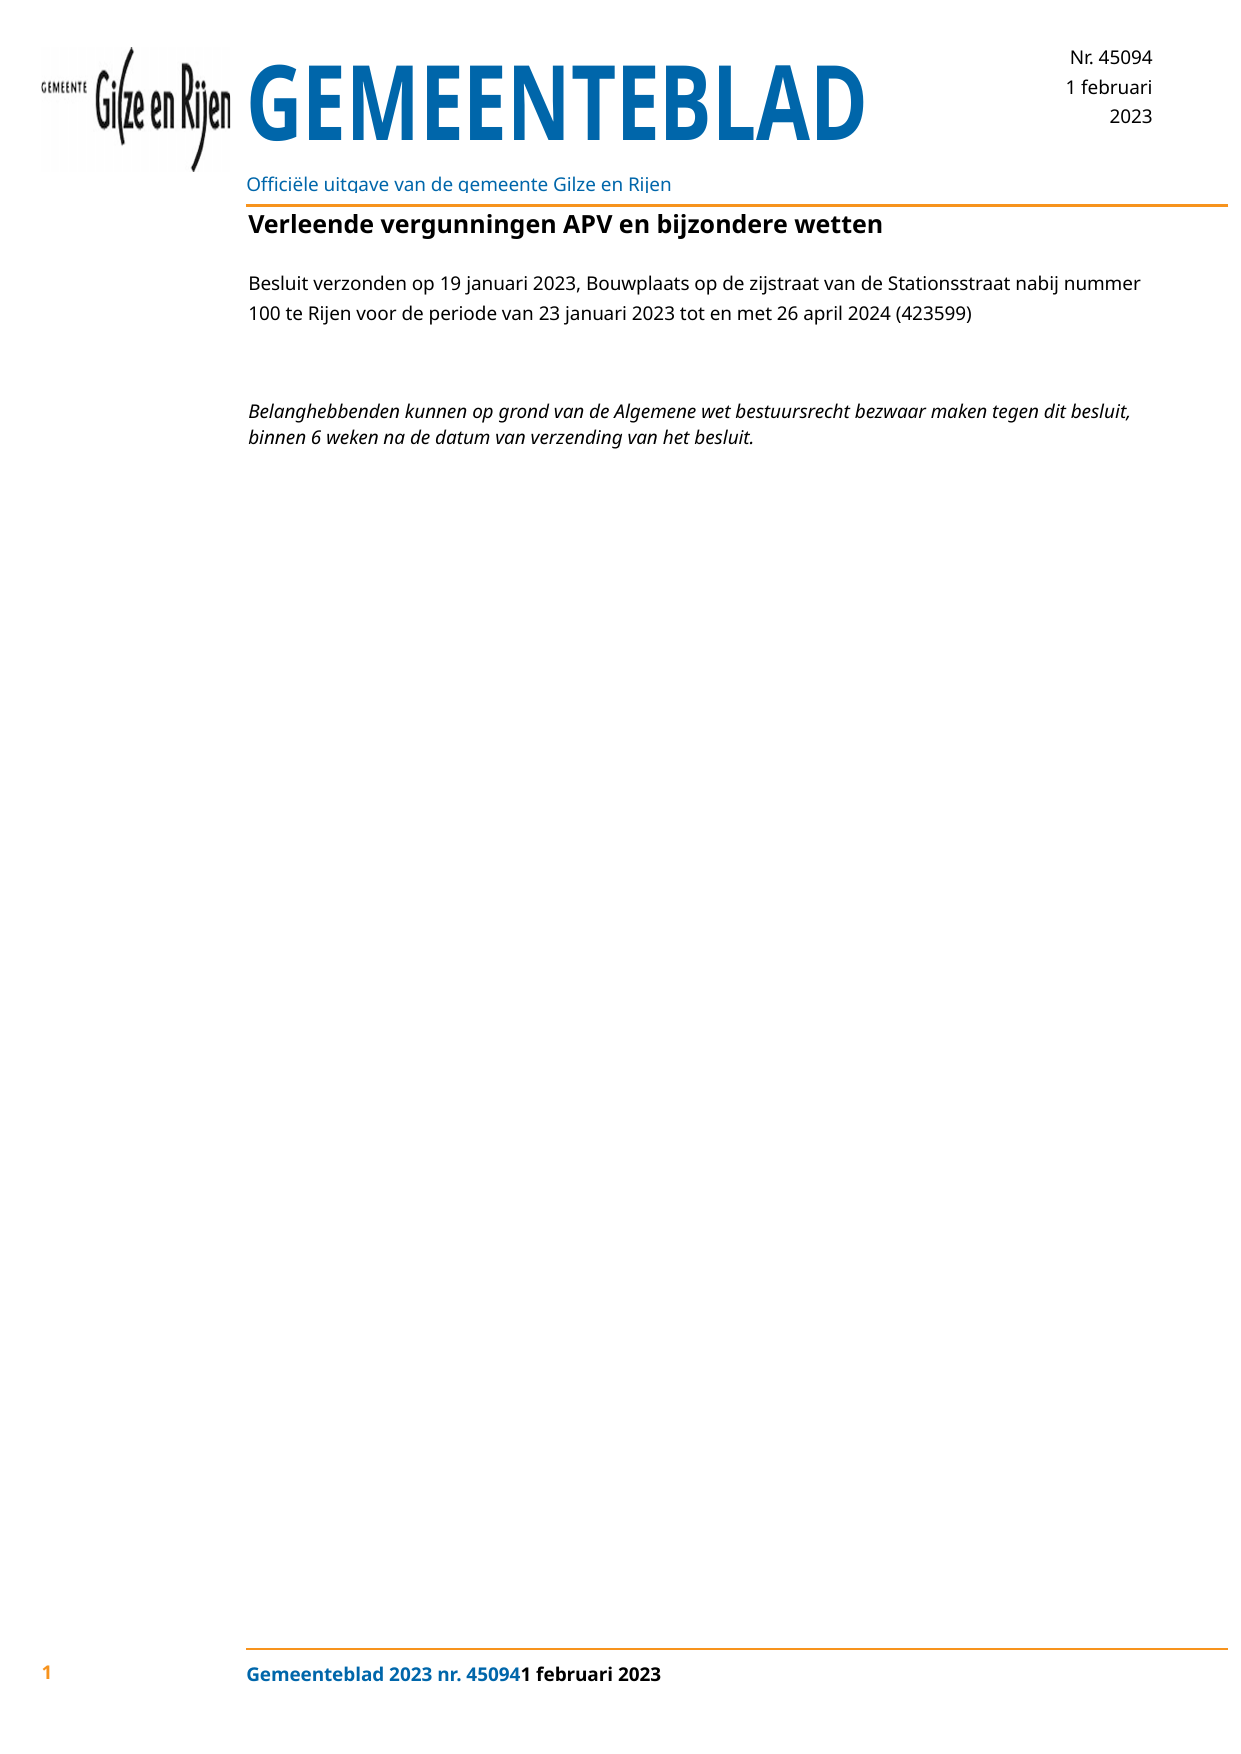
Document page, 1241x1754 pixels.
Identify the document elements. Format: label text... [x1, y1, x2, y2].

text Verleende vergunningen APV en bijzondere wetten [248, 207, 1152, 241]
picture [41, 47, 231, 172]
text Besluit verzonden op 19 januari 2023, Bouwplaats op de zijstraat van de Stationsstraat nabij nummer 100 te Rijen voor de periode van 23 januari 2023 tot en met 26 april 2024 (423599) [248, 270, 1152, 326]
text Belanghebbenden kunnen op grond van de Algemene wet bestuursrecht bezwaar maken tegen dit besluit, binnen 6 weken na de datum van verzending van het besluit. [248, 398, 1152, 449]
